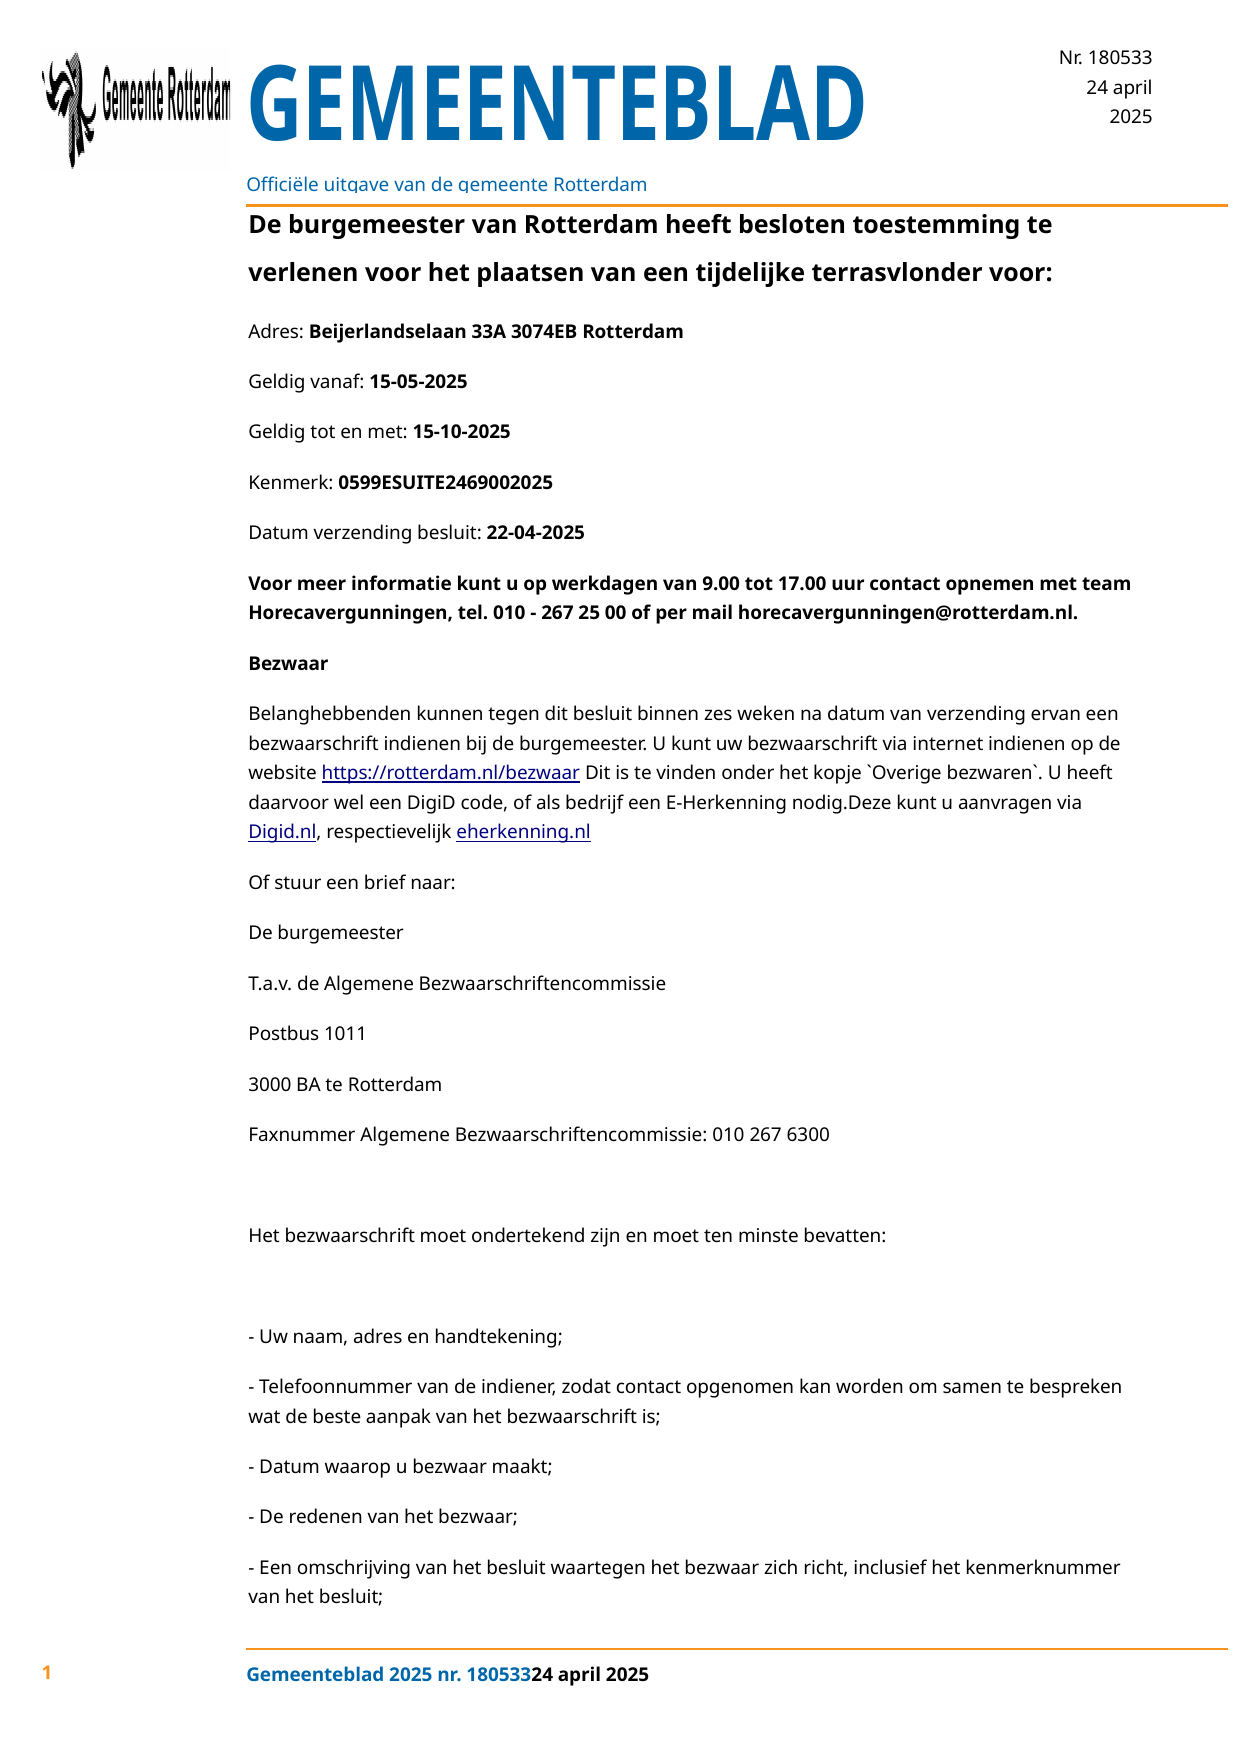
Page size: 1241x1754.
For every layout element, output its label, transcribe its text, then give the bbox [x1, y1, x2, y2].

text - Telefoonnummer van de indiener, zodat contact opgenomen kan worden om samen te bespreken wat de beste aanpak van het bezwaarschrift is; [248, 1373, 1152, 1429]
text Bezwaar [248, 650, 1152, 676]
text De burgemeester van Rotterdam heeft besloten toestemming te verlenen voor het plaatsen van een tijdelijke terrasvlonder voor: [248, 207, 1152, 288]
text De burgemeester [248, 919, 1152, 945]
text Geldig tot en met: 15-10-2025 [248, 419, 1152, 444]
text - De redenen van het bezwaar; [248, 1504, 1152, 1529]
text Postbus 1011 [248, 1020, 1152, 1046]
text Geldig vanaf: 15-05-2025 [248, 368, 1152, 394]
text - Uw naam, adres en handtekening; [248, 1323, 1152, 1349]
text Voor meer informatie kunt u op werkdagen van 9.00 tot 17.00 uur contact opnemen met team Horecavergunningen, tel. 010 - 267 25 00 of per mail horecavergunningen@rotterdam.nl. [248, 570, 1152, 625]
text Faxnummer Algemene Bezwaarschriftencommissie: 010 267 6300 [248, 1121, 1152, 1147]
text - Een omschrijving van het besluit waartegen het bezwaar zich richt, inclusief het kenmerknummer van het besluit; [248, 1554, 1152, 1609]
text Adres: Beijerlandselaan 33A 3074EB Rotterdam [248, 318, 1152, 344]
text Of stuur een brief naar: [248, 869, 1152, 895]
text Kenmerk: 0599ESUITE2469002025 [248, 469, 1152, 495]
text - Datum waarop u bezwaar maakt; [248, 1453, 1152, 1479]
text Belanghebbenden kunnen tegen dit besluit binnen zes weken na datum van verzending ervan een bezwaarschrift indienen bij de burgemeester. U kunt uw bezwaarschrift via internet indienen op de website https://rotterdam.nl/bezwaar Dit is te vinden onder het kopje `Overige bezwaren`. U heeft daarvoor wel een DigiD code, of als bedrijf een E-Herkenning nodig.Deze kunt u aanvragen via Digid.nl, respectievelijk eherkenning.nl [248, 700, 1152, 844]
text T.a.v. de Algemene Bezwaarschriftencommissie [248, 970, 1152, 996]
text Het bezwaarschrift moet ondertekend zijn en moet ten minste bevatten: [248, 1222, 1152, 1248]
text 3000 BA te Rotterdam [248, 1071, 1152, 1097]
picture [41, 47, 231, 172]
text Datum verzending besluit: 22-04-2025 [248, 519, 1152, 545]
